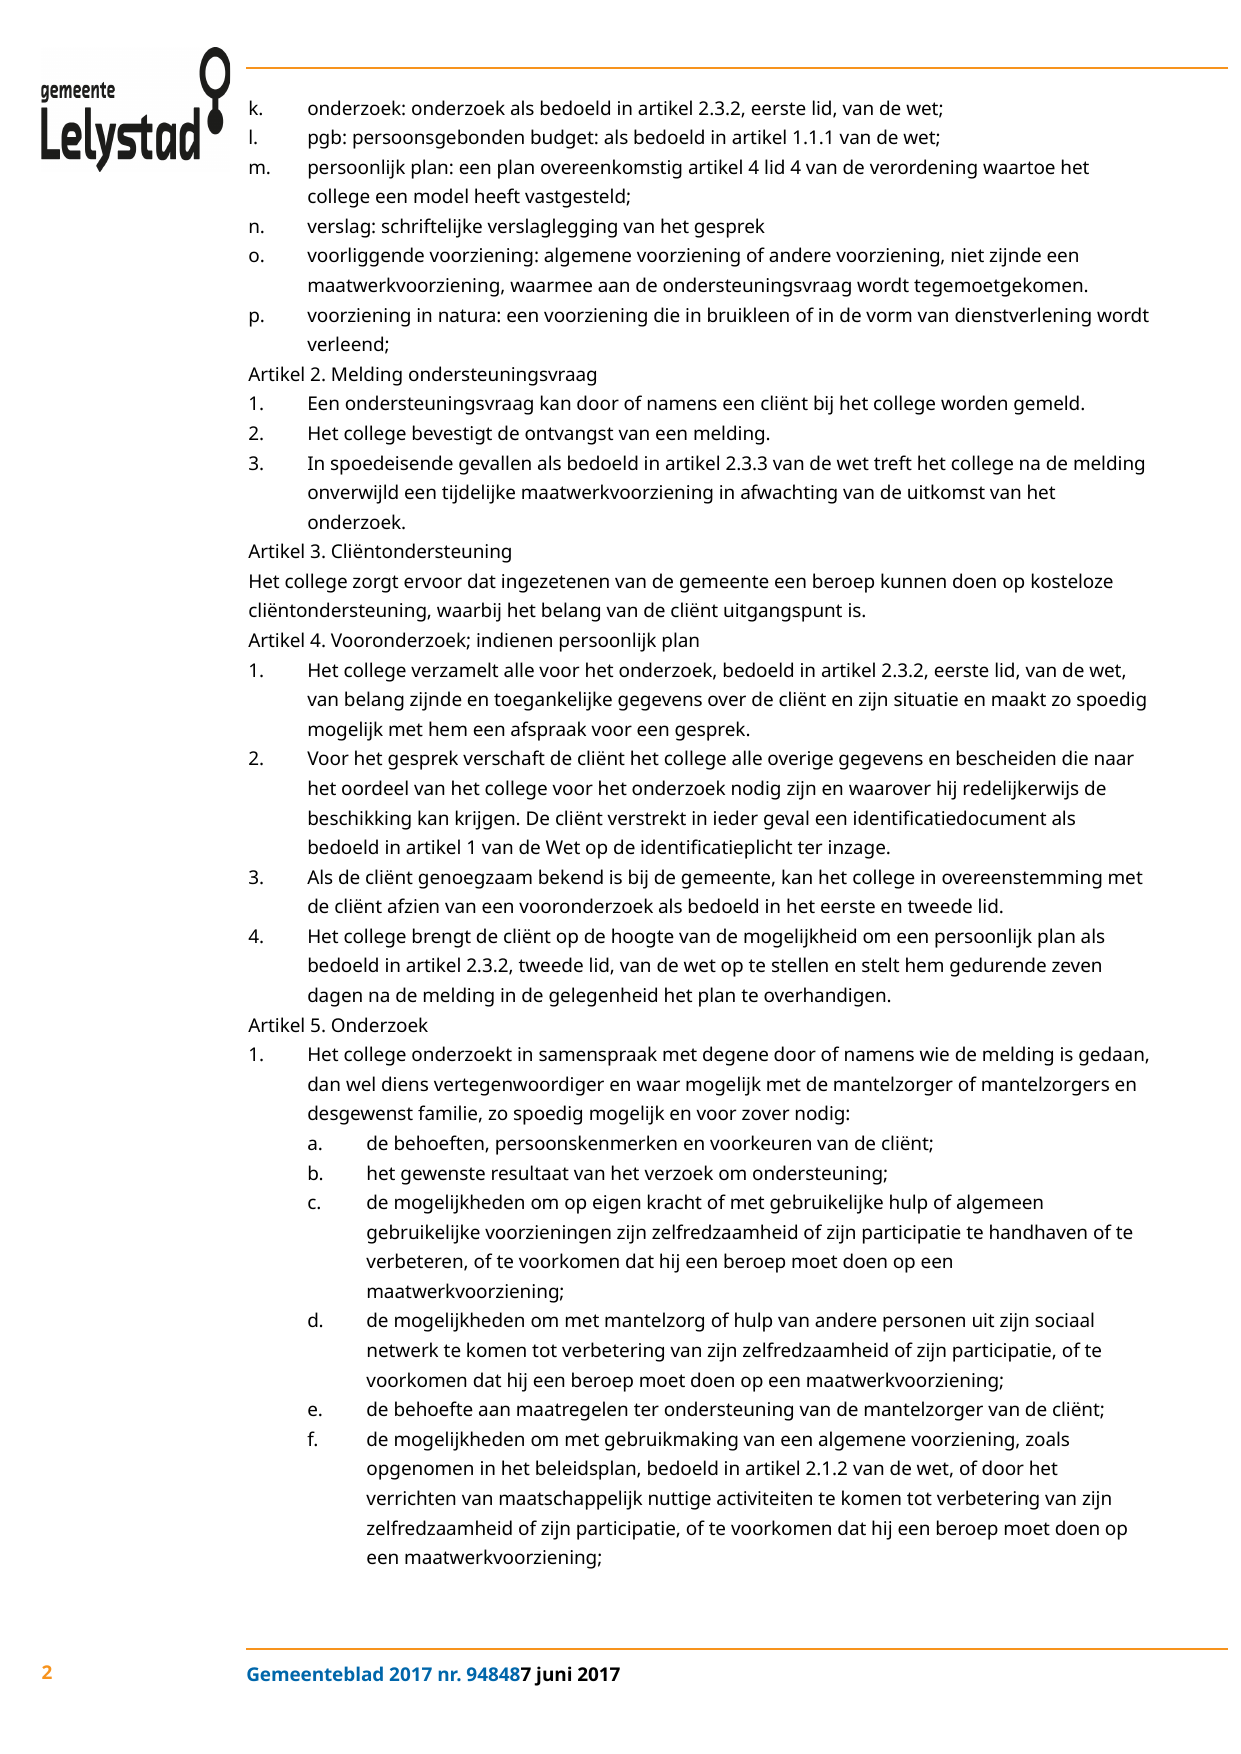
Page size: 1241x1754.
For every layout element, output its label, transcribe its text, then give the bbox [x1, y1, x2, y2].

list Het college onderzoekt in samenspraak met degene door of namens wie de melding is gedaan, dan wel diens vertegenwoordiger en waar mogelijk met de mantelzorger of mantelzorgers en desgewenst familie, zo spoedig mogelijk en voor zover nodig: [248, 1041, 1152, 1126]
list Als de cliënt genoegzaam bekend is bij de gemeente, kan het college in overeenstemming met de cliënt afzien van een vooronderzoek als bedoeld in het eerste en tweede lid. [248, 864, 1152, 919]
list Voor het gesprek verschaft de cliënt het college alle overige gegevens en bescheiden die naar het oordeel van het college voor het onderzoek nodig zijn en waarover hij redelijkerwijs de beschikking kan krijgen. De cliënt verstrekt in ieder geval een identificatiedocument als bedoeld in artikel 1 van de Wet op de identificatieplicht ter inzage. [248, 746, 1152, 860]
list Het college bevestigt de ontvangst van een melding. [248, 420, 1152, 446]
text Artikel 3. Cliëntondersteuning [248, 538, 1152, 564]
list verslag: schriftelijke verslaglegging van het gesprek [248, 213, 1152, 239]
picture [41, 47, 231, 172]
text Artikel 2. Melding ondersteuningsvraag [248, 361, 1152, 387]
text Artikel 4. Vooronderzoek; indienen persoonlijk plan [248, 627, 1152, 653]
list Het college verzamelt alle voor het onderzoek, bedoeld in artikel 2.3.2, eerste lid, van de wet, van belang zijnde en toegankelijke gegevens over de cliënt en zijn situatie en maakt zo spoedig mogelijk met hem een afspraak voor een gesprek. [248, 657, 1152, 742]
text Het college zorgt ervoor dat ingezetenen van de gemeente een beroep kunnen doen op kosteloze cliëntondersteuning, waarbij het belang van de cliënt uitgangspunt is. [248, 568, 1152, 623]
list de mogelijkheden om met gebruikmaking van een algemene voorziening, zoals opgenomen in het beleidsplan, bedoeld in artikel 2.1.2 van de wet, of door het verrichten van maatschappelijk nuttige activiteiten te komen tot verbetering van zijn zelfredzaamheid of zijn participatie, of te voorkomen dat hij een beroep moet doen op een maatwerkvoorziening; [307, 1426, 1152, 1570]
list pgb: persoonsgebonden budget: als bedoeld in artikel 1.1.1 van de wet; [248, 124, 1152, 150]
list persoonlijk plan: een plan overeenkomstig artikel 4 lid 4 van de verordening waartoe het college een model heeft vastgesteld; [248, 154, 1152, 209]
list In spoedeisende gevallen als bedoeld in artikel 2.3.3 van de wet treft het college na de melding onverwijld een tijdelijke maatwerkvoorziening in afwachting van de uitkomst van het onderzoek. [248, 450, 1152, 535]
list voorliggende voorziening: algemene voorziening of andere voorziening, niet zijnde een maatwerkvoorziening, waarmee aan de ondersteuningsvraag wordt tegemoetgekomen. [248, 243, 1152, 298]
list onderzoek: onderzoek als bedoeld in artikel 2.3.2, eerste lid, van de wet; [248, 95, 1152, 121]
list de mogelijkheden om op eigen kracht of met gebruikelijke hulp of algemeen gebruikelijke voorzieningen zijn zelfredzaamheid of zijn participatie te handhaven of te verbeteren, of te voorkomen dat hij een beroep moet doen op een maatwerkvoorziening; [307, 1189, 1152, 1304]
list de behoefte aan maatregelen ter ondersteuning van de mantelzorger van de cliënt; [307, 1396, 1152, 1422]
list de mogelijkheden om met mantelzorg of hulp van andere personen uit zijn sociaal netwerk te komen tot verbetering van zijn zelfredzaamheid of zijn participatie, of te voorkomen dat hij een beroep moet doen op een maatwerkvoorziening; [307, 1308, 1152, 1393]
list Het college brengt de cliënt op de hoogte van de mogelijkheid om een persoonlijk plan als bedoeld in artikel 2.3.2, tweede lid, van de wet op te stellen en stelt hem gedurende zeven dagen na de melding in de gelegenheid het plan te overhandigen. [248, 923, 1152, 1008]
text Artikel 5. Onderzoek [248, 1012, 1152, 1038]
list de behoeften, persoonskenmerken en voorkeuren van de cliënt; [307, 1130, 1152, 1156]
list Een ondersteuningsvraag kan door of namens een cliënt bij het college worden gemeld. [248, 391, 1152, 416]
list voorziening in natura: een voorziening die in bruikleen of in de vorm van dienstverlening wordt verleend; [248, 302, 1152, 357]
list het gewenste resultaat van het verzoek om ondersteuning; [307, 1160, 1152, 1186]
